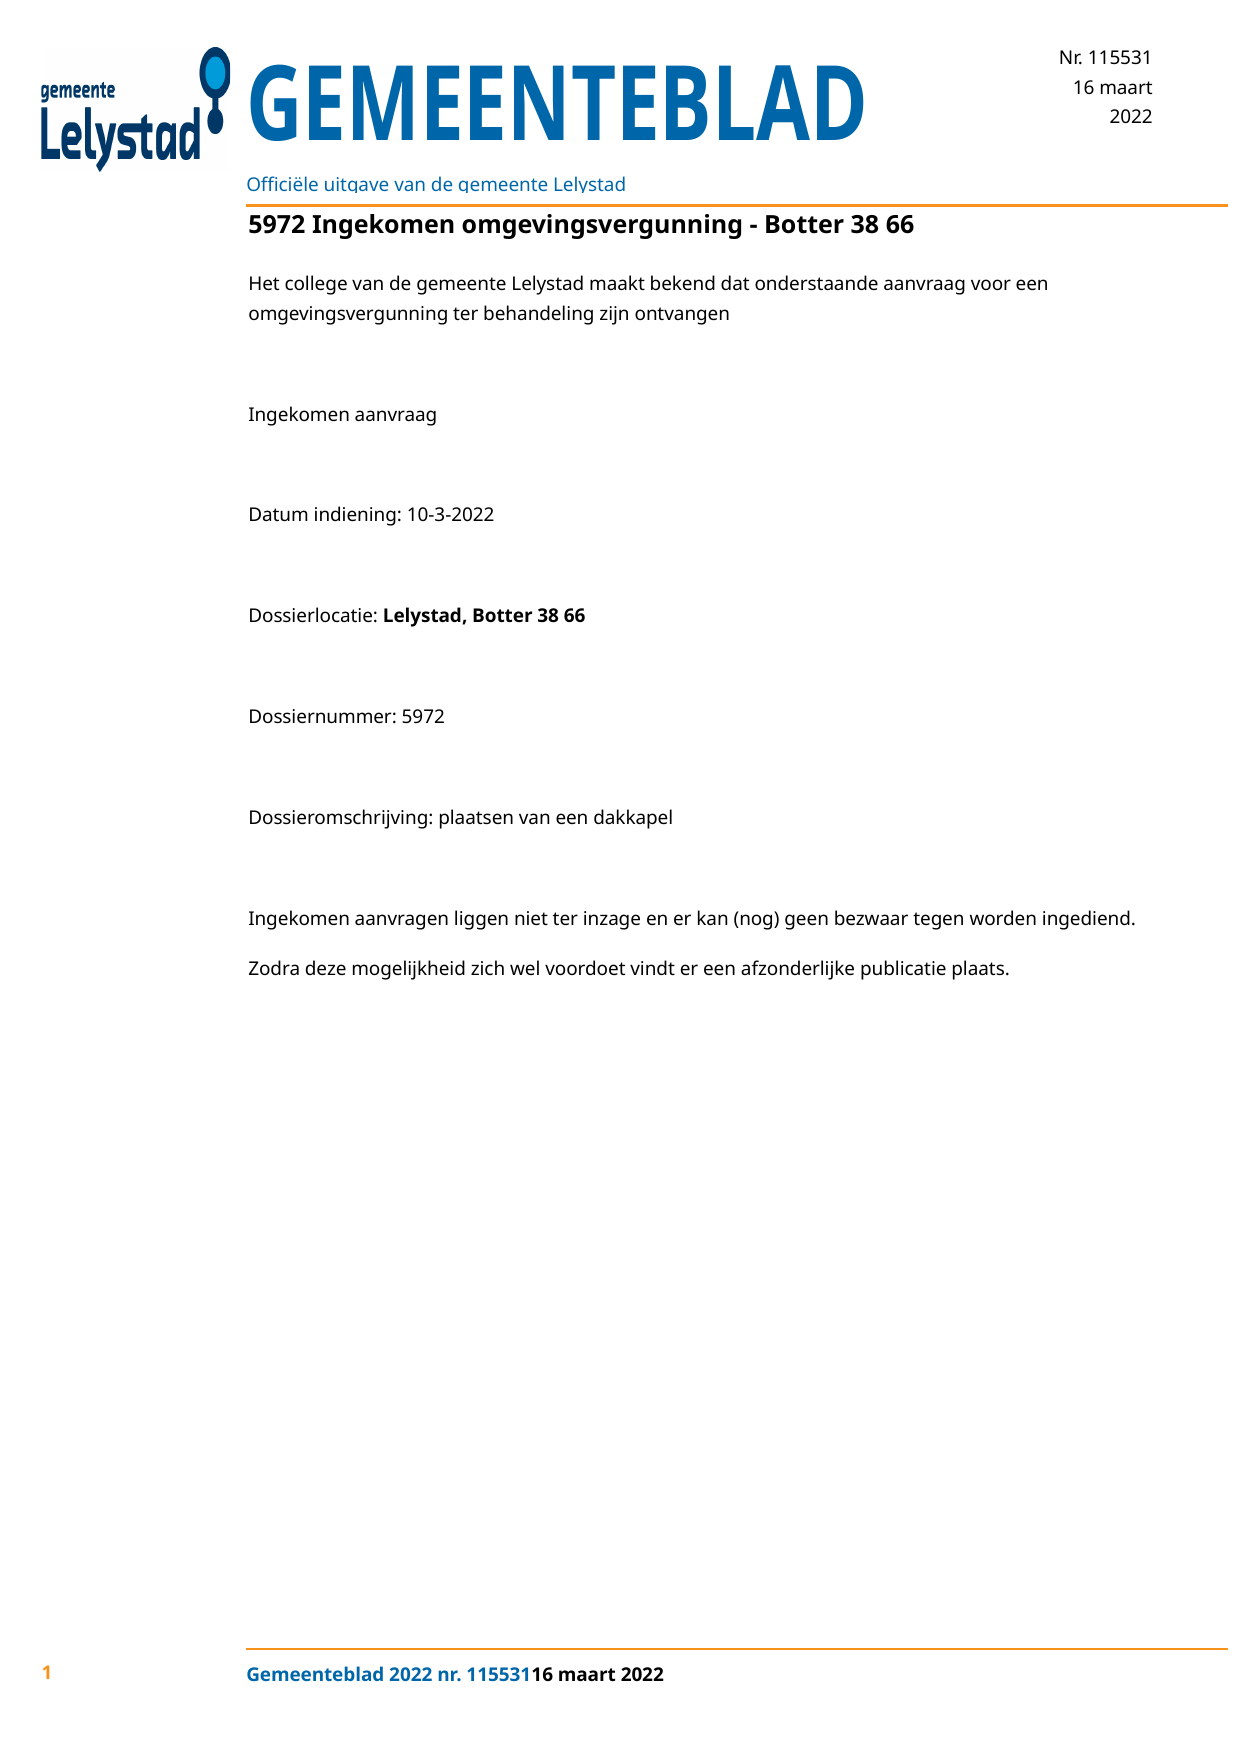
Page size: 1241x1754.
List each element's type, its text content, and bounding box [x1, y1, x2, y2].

text Dossiernummer: 5972 [248, 703, 1152, 729]
text Zodra deze mogelijkheid zich wel voordoet vindt er een afzonderlijke publicatie plaats. [248, 955, 1152, 981]
text Dossierlocatie: Lelystad, Botter 38 66 [248, 602, 1152, 628]
text Datum indiening: 10-3-2022 [248, 502, 1152, 527]
text Dossieromschrijving: plaatsen van een dakkapel [248, 804, 1152, 830]
text Ingekomen aanvraag [248, 401, 1152, 426]
picture [41, 47, 231, 172]
text Het college van de gemeente Lelystad maakt bekend dat onderstaande aanvraag voor een omgevingsvergunning ter behandeling zijn ontvangen [248, 270, 1152, 326]
text Ingekomen aanvragen liggen niet ter inzage en er kan (nog) geen bezwaar tegen worden ingediend. [248, 905, 1152, 931]
text 5972 Ingekomen omgevingsvergunning - Botter 38 66 [248, 207, 1152, 241]
